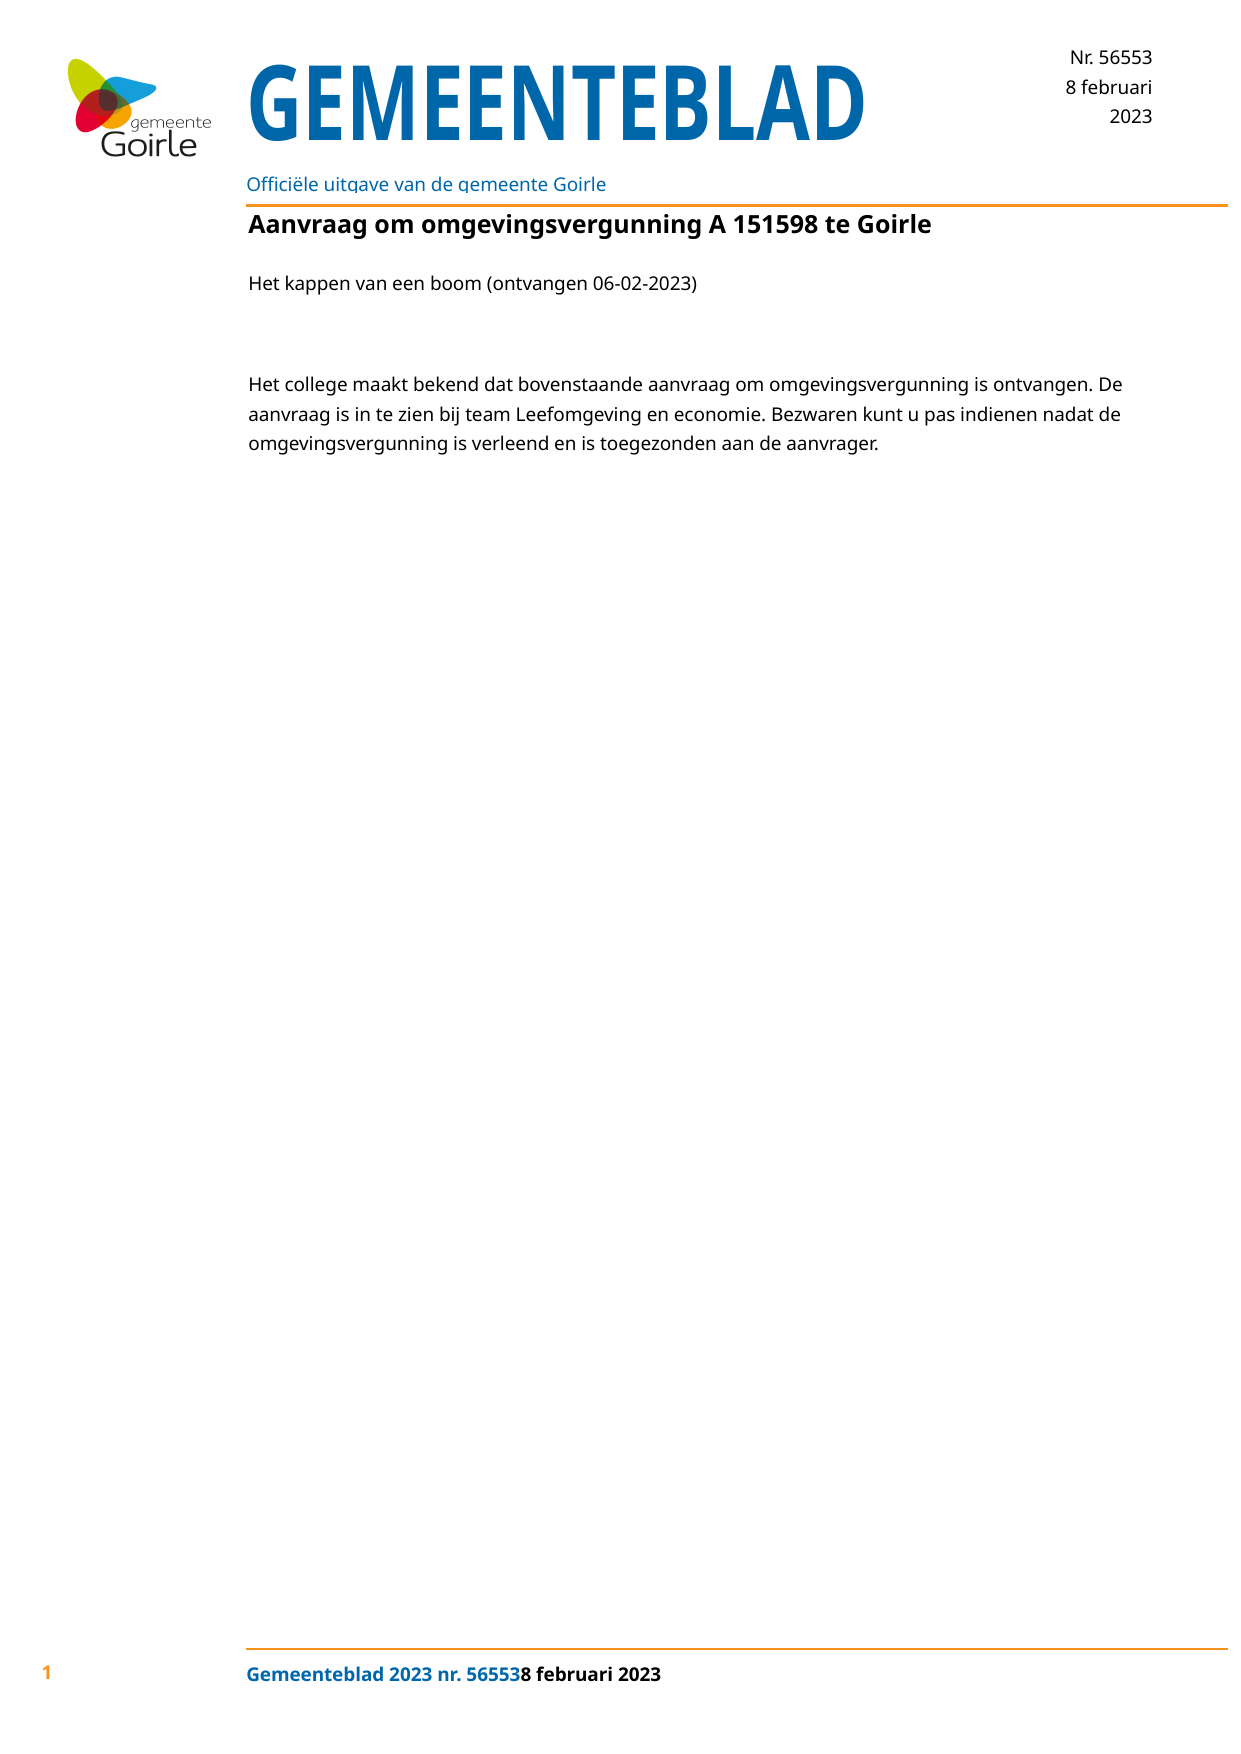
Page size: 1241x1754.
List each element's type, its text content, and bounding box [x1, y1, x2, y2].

text Aanvraag om omgevingsvergunning A 151598 te Goirle [248, 207, 1152, 241]
picture [41, 47, 231, 172]
text Het college maakt bekend dat bovenstaande aanvraag om omgevingsvergunning is ontvangen. De aanvraag is in te zien bij team Leefomgeving en economie. Bezwaren kunt u pas indienen nadat de omgevingsvergunning is verleend en is toegezonden aan de aanvrager. [248, 371, 1152, 456]
text Het kappen van een boom (ontvangen 06-02-2023) [248, 270, 1152, 296]
